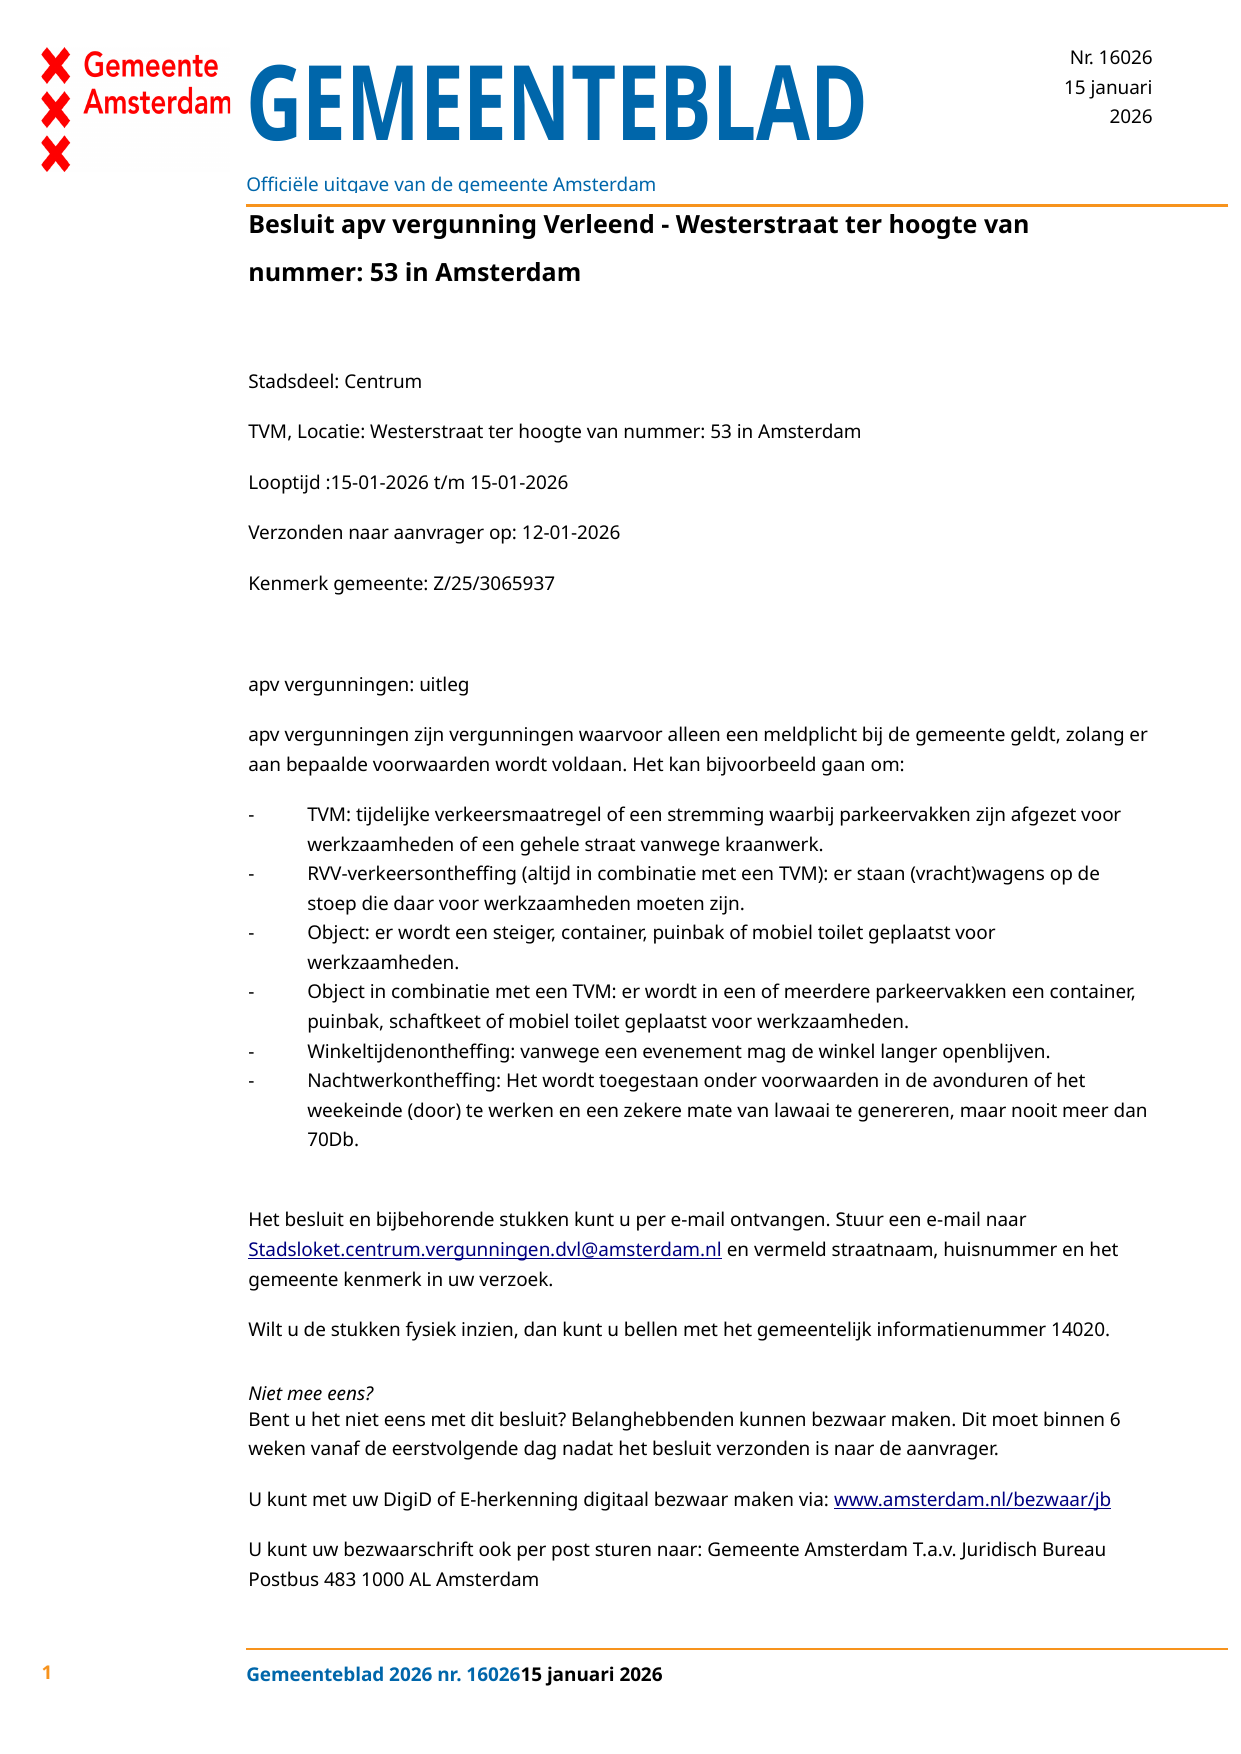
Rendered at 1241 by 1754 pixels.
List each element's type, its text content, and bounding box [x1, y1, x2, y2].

text Niet mee eens? [248, 1380, 1152, 1406]
text Bent u het niet eens met dit besluit? Belanghebbenden kunnen bezwaar maken. Dit moet binnen 6 weken vanaf de eerstvolgende dag nadat het besluit verzonden is naar de aanvrager. [248, 1406, 1152, 1461]
text Stadsdeel: Centrum [248, 368, 1152, 394]
picture [41, 47, 231, 172]
text Verzonden naar aanvrager op: 12-01-2026 [248, 519, 1152, 545]
text Het besluit en bijbehorende stukken kunt u per e-mail ontvangen. Stuur een e-mail naar Stadsloket.centrum.vergunningen.dvl@amsterdam.nl en vermeld straatnaam, huisnummer en het gemeente kenmerk in uw verzoek. [248, 1207, 1152, 1292]
text U kunt uw bezwaarschrift ook per post sturen naar: Gemeente Amsterdam T.a.v. Juridisch Bureau Postbus 483 1000 AL Amsterdam [248, 1536, 1152, 1592]
text Kenmerk gemeente: Z/25/3065937 [248, 570, 1152, 596]
list RVV-verkeersontheffing (altijd in combinatie met een TVM): er staan (vracht)wagens op de stoep die daar voor werkzaamheden moeten zijn. [248, 860, 1152, 916]
text Wilt u de stukken fysiek inzien, dan kunt u bellen met het gemeentelijk informatienummer 14020. [248, 1316, 1152, 1342]
text apv vergunningen zijn vergunningen waarvoor alleen een meldplicht bij de gemeente geldt, zolang er aan bepaalde voorwaarden wordt voldaan. Het kan bijvoorbeeld gaan om: [248, 721, 1152, 777]
list Nachtwerkontheffing: Het wordt toegestaan onder voorwaarden in de avonduren of het weekeinde (door) te werken en een zekere mate van lawaai te genereren, maar nooit meer dan 70Db. [248, 1067, 1152, 1152]
text TVM, Locatie: Westerstraat ter hoogte van nummer: 53 in Amsterdam [248, 419, 1152, 444]
text apv vergunningen: uitleg [248, 671, 1152, 697]
list TVM: tijdelijke verkeersmaatregel of een stremming waarbij parkeervakken zijn afgezet voor werkzaamheden of een gehele straat vanwege kraanwerk. [248, 801, 1152, 857]
text Looptijd :15-01-2026 t/m 15-01-2026 [248, 469, 1152, 495]
list Winkeltijdenontheffing: vanwege een evenement mag de winkel langer openblijven. [248, 1038, 1152, 1064]
text Besluit apv vergunning Verleend - Westerstraat ter hoogte van nummer: 53 in Amsterdam [248, 207, 1152, 288]
list Object in combinatie met een TVM: er wordt in een of meerdere parkeervakken een container, puinbak, schaftkeet of mobiel toilet geplaatst voor werkzaamheden. [248, 979, 1152, 1034]
text U kunt met uw DigiD of E-herkenning digitaal bezwaar maken via: www.amsterdam.nl/bezwaar/jb [248, 1486, 1152, 1512]
list Object: er wordt een steiger, container, puinbak of mobiel toilet geplaatst voor werkzaamheden. [248, 919, 1152, 975]
